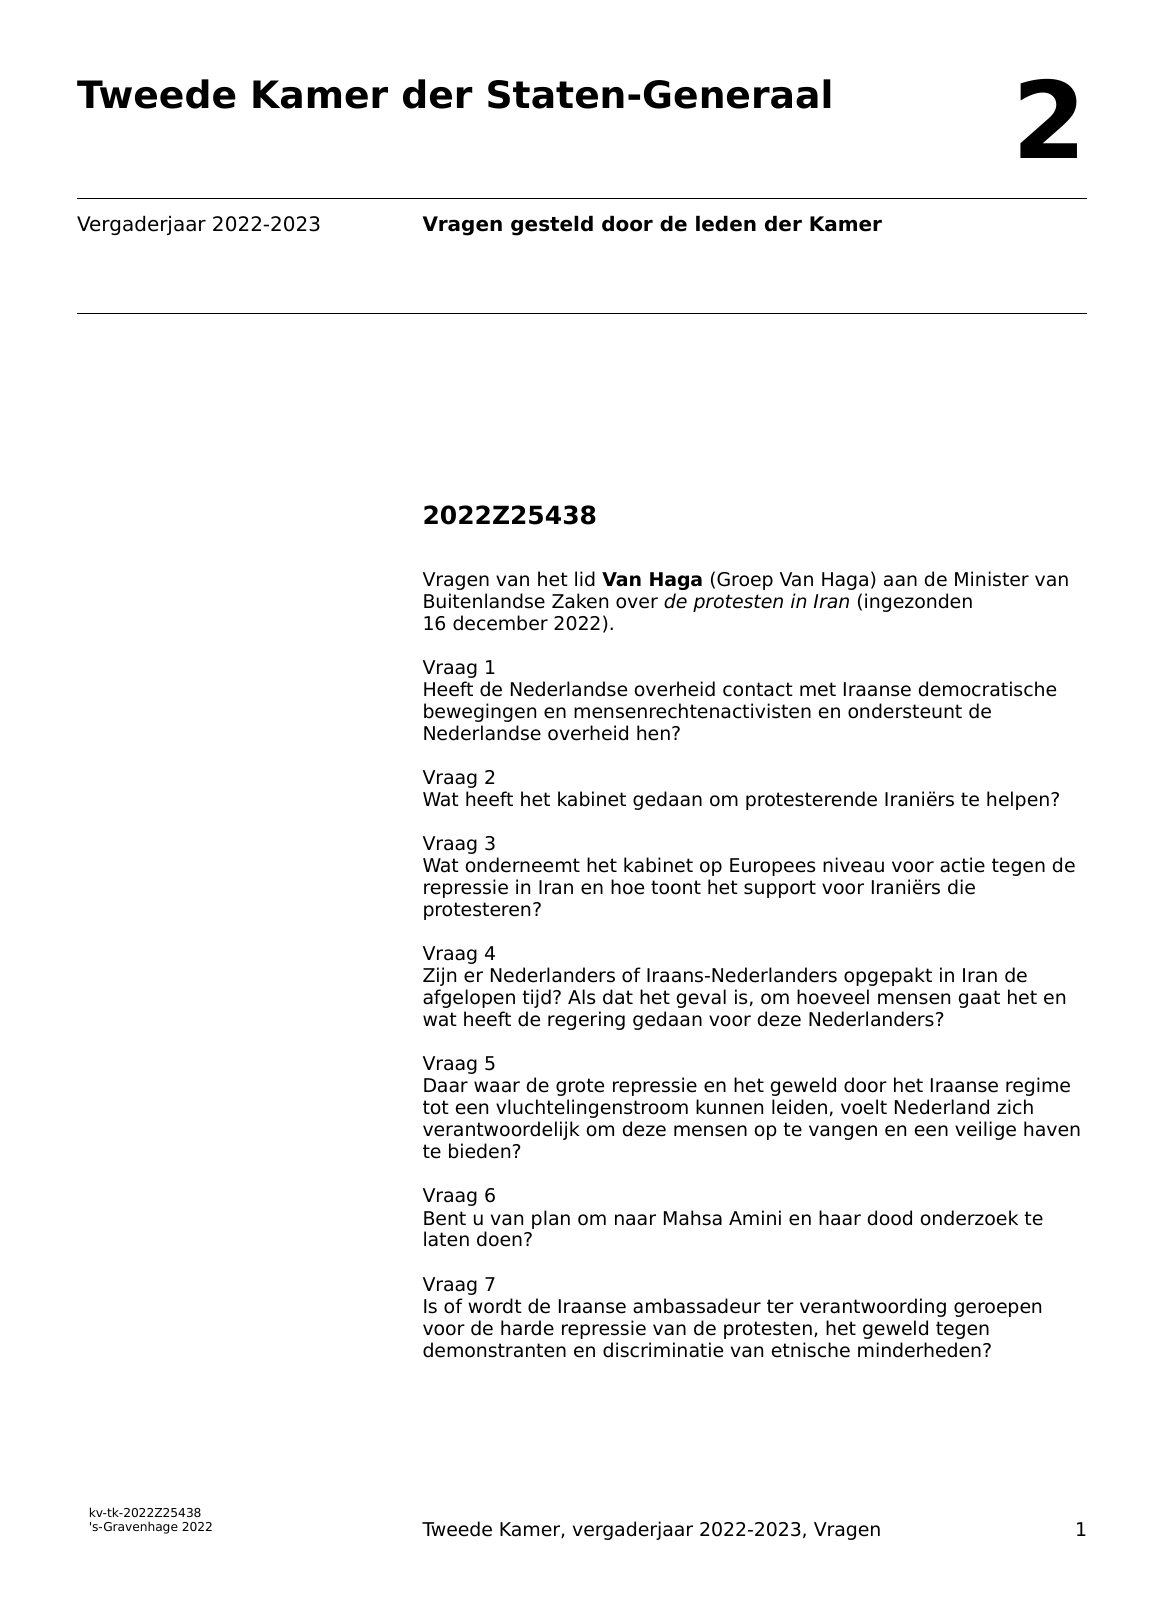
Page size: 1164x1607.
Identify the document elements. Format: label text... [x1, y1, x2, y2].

table_header 2 [886, 59, 1087, 198]
table_cell Vergaderjaar 2022-2023 [77, 199, 422, 313]
text Heeft de Nederlandse overheid contact met Iraanse democratische bewegingen en mensenrechtenactivisten en ondersteunt de Nederlandse overheid hen? [422, 679, 1087, 745]
text 's-Gravenhage 2022 [88, 1520, 323, 1534]
table_cell Vragen gesteld door de leden der Kamer [422, 199, 1087, 313]
text Vragen van het lid Van Haga (Groep Van Haga) aan de Minister van Buitenlandse Zaken over de protesten in Iran (ingezonden 16 december 2022). [422, 569, 1087, 635]
text Vraag 7 [422, 1273, 1087, 1296]
text Vraag 6 [422, 1185, 1087, 1207]
text Wat heeft het kabinet gedaan om protesterende Iraniërs te helpen? [422, 789, 1087, 811]
table_header Tweede Kamer der Staten-Generaal [77, 59, 886, 198]
text Vraag 1 [422, 657, 1087, 679]
text 2022Z25438 [422, 501, 1087, 531]
text Vraag 3 [422, 833, 1087, 855]
text Vraag 4 [422, 943, 1087, 965]
text kv-tk-2022Z25438 [88, 1506, 323, 1520]
text Daar waar de grote repressie en het geweld door het Iraanse regime tot een vluchtelingenstroom kunnen leiden, voelt Nederland zich verantwoordelijk om deze mensen op te vangen en een veilige haven te bieden? [422, 1075, 1087, 1163]
text Vraag 5 [422, 1053, 1087, 1075]
text Is of wordt de Iraanse ambassadeur ter verantwoording geroepen voor de harde repressie van de protesten, het geweld tegen demonstranten en discriminatie van etnische minderheden? [422, 1296, 1087, 1361]
text Zijn er Nederlanders of Iraans-Nederlanders opgepakt in Iran de afgelopen tijd? Als dat het geval is, om hoeveel mensen gaat het en wat heeft de regering gedaan voor deze Nederlanders? [422, 965, 1087, 1031]
text Wat onderneemt het kabinet op Europees niveau voor actie tegen de repressie in Iran en hoe toont het support voor Iraniërs die protesteren? [422, 855, 1087, 921]
text Vraag 2 [422, 767, 1087, 789]
text Bent u van plan om naar Mahsa Amini en haar dood onderzoek te laten doen? [422, 1207, 1087, 1251]
